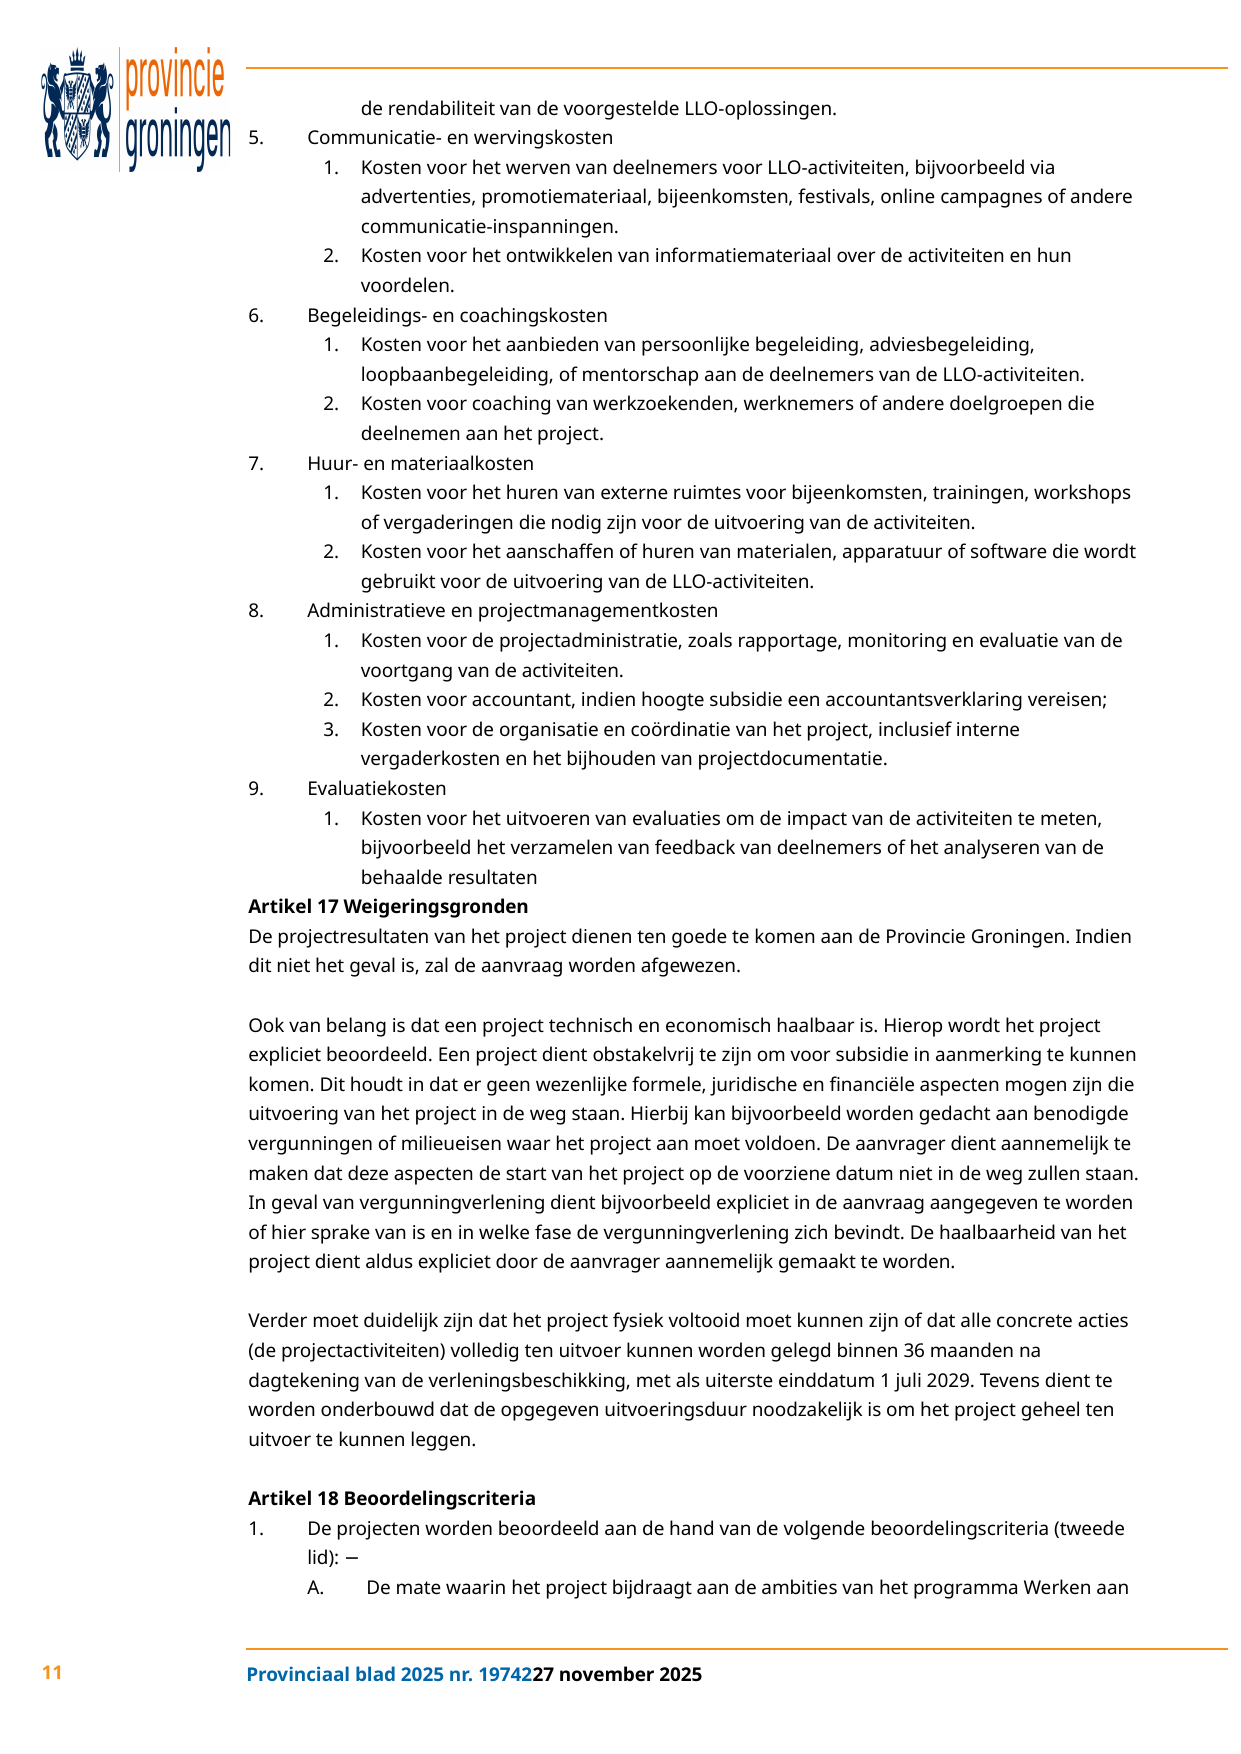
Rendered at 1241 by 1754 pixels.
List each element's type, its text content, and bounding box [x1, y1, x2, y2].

list Kosten voor het huren van externe ruimtes voor bijeenkomsten, trainingen, workshops of vergaderingen die nodig zijn voor de uitvoering van de activiteiten. [323, 479, 1152, 535]
list Kosten voor het aanbieden van persoonlijke begeleiding, adviesbegeleiding, loopbaanbegeleiding, of mentorschap aan de deelnemers van de LLO-activiteiten. [323, 331, 1152, 387]
list Kosten voor coaching van werkzoekenden, werknemers of andere doelgroepen die deelnemen aan het project. [323, 391, 1152, 446]
text Artikel 17 Weigeringsgronden [248, 893, 1152, 919]
list Kosten voor het werven van deelnemers voor LLO-activiteiten, bijvoorbeeld via advertenties, promotiemateriaal, bijeenkomsten, festivals, online campagnes of andere communicatie-inspanningen. [323, 154, 1152, 239]
list Kosten voor de projectadministratie, zoals rapportage, monitoring en evaluatie van de voortgang van de activiteiten. [323, 627, 1152, 683]
list De projecten worden beoordeeld aan de hand van de volgende beoordelingscriteria (tweede lid): − [248, 1515, 1152, 1570]
list Administratieve en projectmanagementkosten [248, 598, 1152, 623]
text Artikel 18 Beoordelingscriteria [248, 1485, 1152, 1511]
text Ook van belang is dat een project technisch en economisch haalbaar is. Hierop wordt het project expliciet beoordeeld. Een project dient obstakelvrij te zijn om voor subsidie in aanmerking te kunnen komen. Dit houdt in dat er geen wezenlijke formele, juridische en financiële aspecten mogen zijn die uitvoering van het project in de weg staan. Hierbij kan bijvoorbeeld worden gedacht aan benodigde vergunningen of milieueisen waar het project aan moet voldoen. De aanvrager dient aannemelijk te maken dat deze aspecten de start van het project op de voorziene datum niet in de weg zullen staan. In geval van vergunningverlening dient bijvoorbeeld expliciet in de aanvraag aangegeven te worden of hier sprake van is en in welke fase de vergunningverlening zich bevindt. De haalbaarheid van het project dient aldus expliciet door de aanvrager aannemelijk gemaakt te worden. [248, 1012, 1152, 1274]
list Evaluatiekosten [248, 775, 1152, 801]
list Kosten voor het ontwikkelen van informatiemateriaal over de activiteiten en hun voordelen. [323, 243, 1152, 298]
list Kosten voor accountant, indien hoogte subsidie een accountantsverklaring vereisen; [323, 686, 1152, 712]
list Begeleidings- en coachingskosten [248, 302, 1152, 328]
picture [41, 47, 231, 172]
text Verder moet duidelijk zijn dat het project fysiek voltooid moet kunnen zijn of dat alle concrete acties (de projectactiviteiten) volledig ten uitvoer kunnen worden gelegd binnen 36 maanden na dagtekening van de verleningsbeschikking, met als uiterste einddatum 1 juli 2029. Tevens dient te worden onderbouwd dat de opgegeven uitvoeringsduur noodzakelijk is om het project geheel ten uitvoer te kunnen leggen. [248, 1308, 1152, 1452]
list de rendabiliteit van de voorgestelde LLO-oplossingen. [323, 95, 1152, 121]
text De projectresultaten van het project dienen ten goede te komen aan de Provincie Groningen. Indien dit niet het geval is, zal de aanvraag worden afgewezen. [248, 923, 1152, 978]
list Communicatie- en wervingskosten [248, 124, 1152, 150]
list De mate waarin het project bijdraagt aan de ambities van het programma Werken aan [307, 1574, 1152, 1600]
list Kosten voor het aanschaffen of huren van materialen, apparatuur of software die wordt gebruikt voor de uitvoering van de LLO-activiteiten. [323, 538, 1152, 594]
list Huur- en materiaalkosten [248, 450, 1152, 476]
list Kosten voor de organisatie en coördinatie van het project, inclusief interne vergaderkosten en het bijhouden van projectdocumentatie. [323, 716, 1152, 771]
list Kosten voor het uitvoeren van evaluaties om de impact van de activiteiten te meten, bijvoorbeeld het verzamelen van feedback van deelnemers of het analyseren van de behaalde resultaten [323, 805, 1152, 890]
